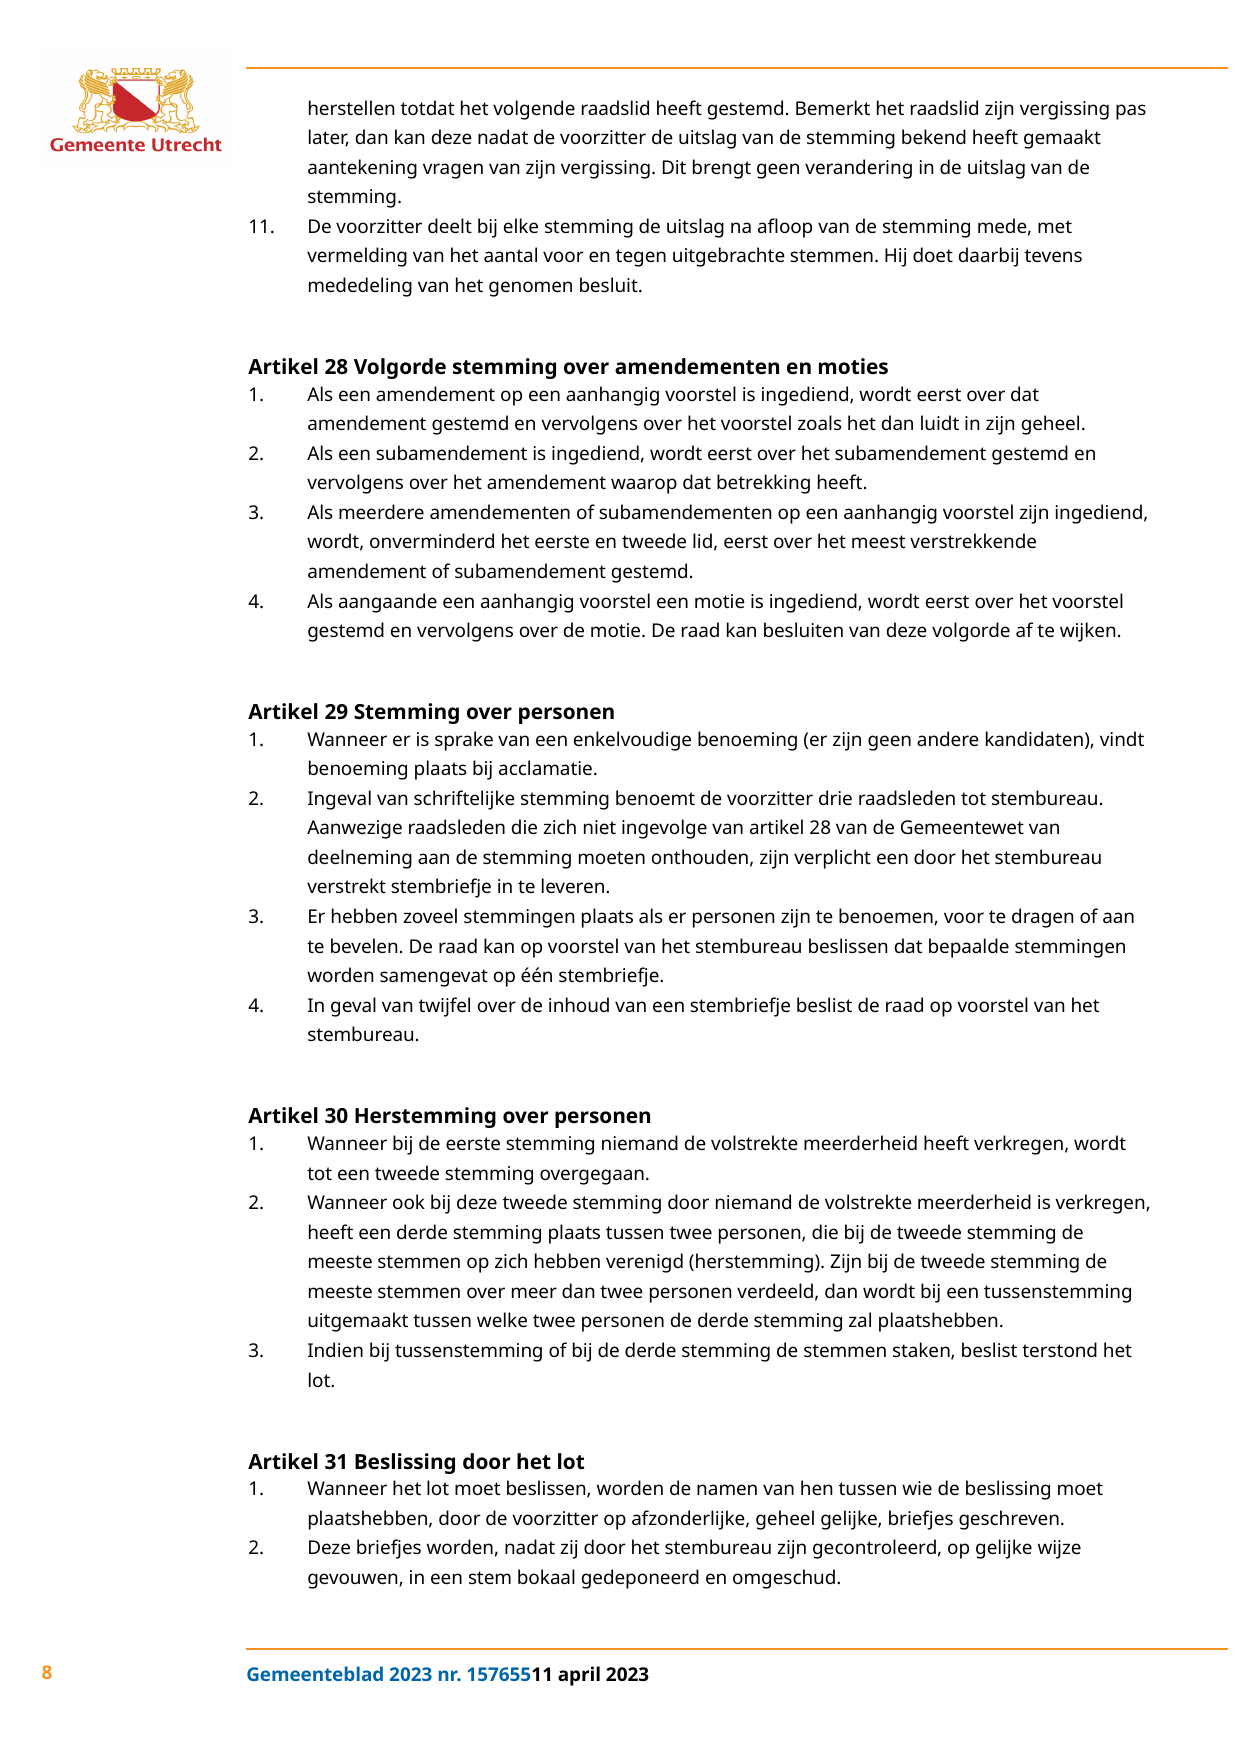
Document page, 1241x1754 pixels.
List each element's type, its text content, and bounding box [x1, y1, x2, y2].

list Wanneer het lot moet beslissen, worden de namen van hen tussen wie de beslissing moet plaatshebben, door de voorzitter op afzonderlijke, geheel gelijke, briefjes geschreven. [248, 1475, 1152, 1531]
list Indien bij tussenstemming of bij de derde stemming de stemmen staken, beslist terstond het lot. [248, 1337, 1152, 1392]
list Als meerdere amendementen of subamendementen op een aanhangig voorstel zijn ingediend, wordt, onverminderd het eerste en tweede lid, eerst over het meest verstrekkende amendement of subamendement gestemd. [248, 499, 1152, 584]
list De voorzitter deelt bij elke stemming de uitslag na afloop van de stemming mede, met vermelding van het aantal voor en tegen uitgebrachte stemmen. Hij doet daarbij tevens mededeling van het genomen besluit. [248, 213, 1152, 298]
list Als aangaande een aanhangig voorstel een motie is ingediend, wordt eerst over het voorstel gestemd en vervolgens over de motie. De raad kan besluiten van deze volgorde af te wijken. [248, 588, 1152, 643]
list Als een amendement op een aanhangig voorstel is ingediend, wordt eerst over dat amendement gestemd en vervolgens over het voorstel zoals het dan luidt in zijn geheel. [248, 381, 1152, 436]
list Ingeval van schriftelijke stemming benoemt de voorzitter drie raadsleden tot stembureau. Aanwezige raadsleden die zich niet ingevolge van artikel 28 van de Gemeentewet van deelneming aan de stemming moeten onthouden, zijn verplicht een door het stembureau verstrekt stembriefje in te leveren. [248, 785, 1152, 899]
list Er hebben zoveel stemmingen plaats als er personen zijn te benoemen, voor te dragen of aan te bevelen. De raad kan op voorstel van het stembureau beslissen dat bepaalde stemmingen worden samengevat op één stembriefje. [248, 903, 1152, 988]
text Artikel 29 Stemming over personen [248, 697, 1152, 726]
list Wanneer bij de eerste stemming niemand de volstrekte meerderheid heeft verkregen, wordt tot een tweede stemming overgegaan. [248, 1130, 1152, 1185]
list Deze briefjes worden, nadat zij door het stembureau zijn gecontroleerd, op gelijke wijze gevouwen, in een stem bokaal gedeponeerd en omgeschud. [248, 1534, 1152, 1590]
list herstellen totdat het volgende raadslid heeft gestemd. Bemerkt het raadslid zijn vergissing pas later, dan kan deze nadat de voorzitter de uitslag van de stemming bekend heeft gemaakt aantekening vragen van zijn vergissing. Dit brengt geen verandering in de uitslag van de stemming. [248, 95, 1152, 209]
picture [41, 47, 231, 172]
list Wanneer er is sprake van een enkelvoudige benoeming (er zijn geen andere kandidaten), vindt benoeming plaats bij acclamatie. [248, 726, 1152, 781]
text Artikel 30 Herstemming over personen [248, 1102, 1152, 1130]
text Artikel 28 Volgorde stemming over amendementen en moties [248, 352, 1152, 381]
list Wanneer ook bij deze tweede stemming door niemand de volstrekte meerderheid is verkregen, heeft een derde stemming plaats tussen twee personen, die bij de tweede stemming de meeste stemmen op zich hebben verenigd (herstemming). Zijn bij de tweede stemming de meeste stemmen over meer dan twee personen verdeeld, dan wordt bij een tussenstemming uitgemaakt tussen welke twee personen de derde stemming zal plaatshebben. [248, 1189, 1152, 1333]
list In geval van twijfel over de inhoud van een stembriefje beslist de raad op voorstel van het stembureau. [248, 992, 1152, 1047]
text Artikel 31 Beslissing door het lot [248, 1447, 1152, 1475]
list Als een subamendement is ingediend, wordt eerst over het subamendement gestemd en vervolgens over het amendement waarop dat betrekking heeft. [248, 440, 1152, 495]
